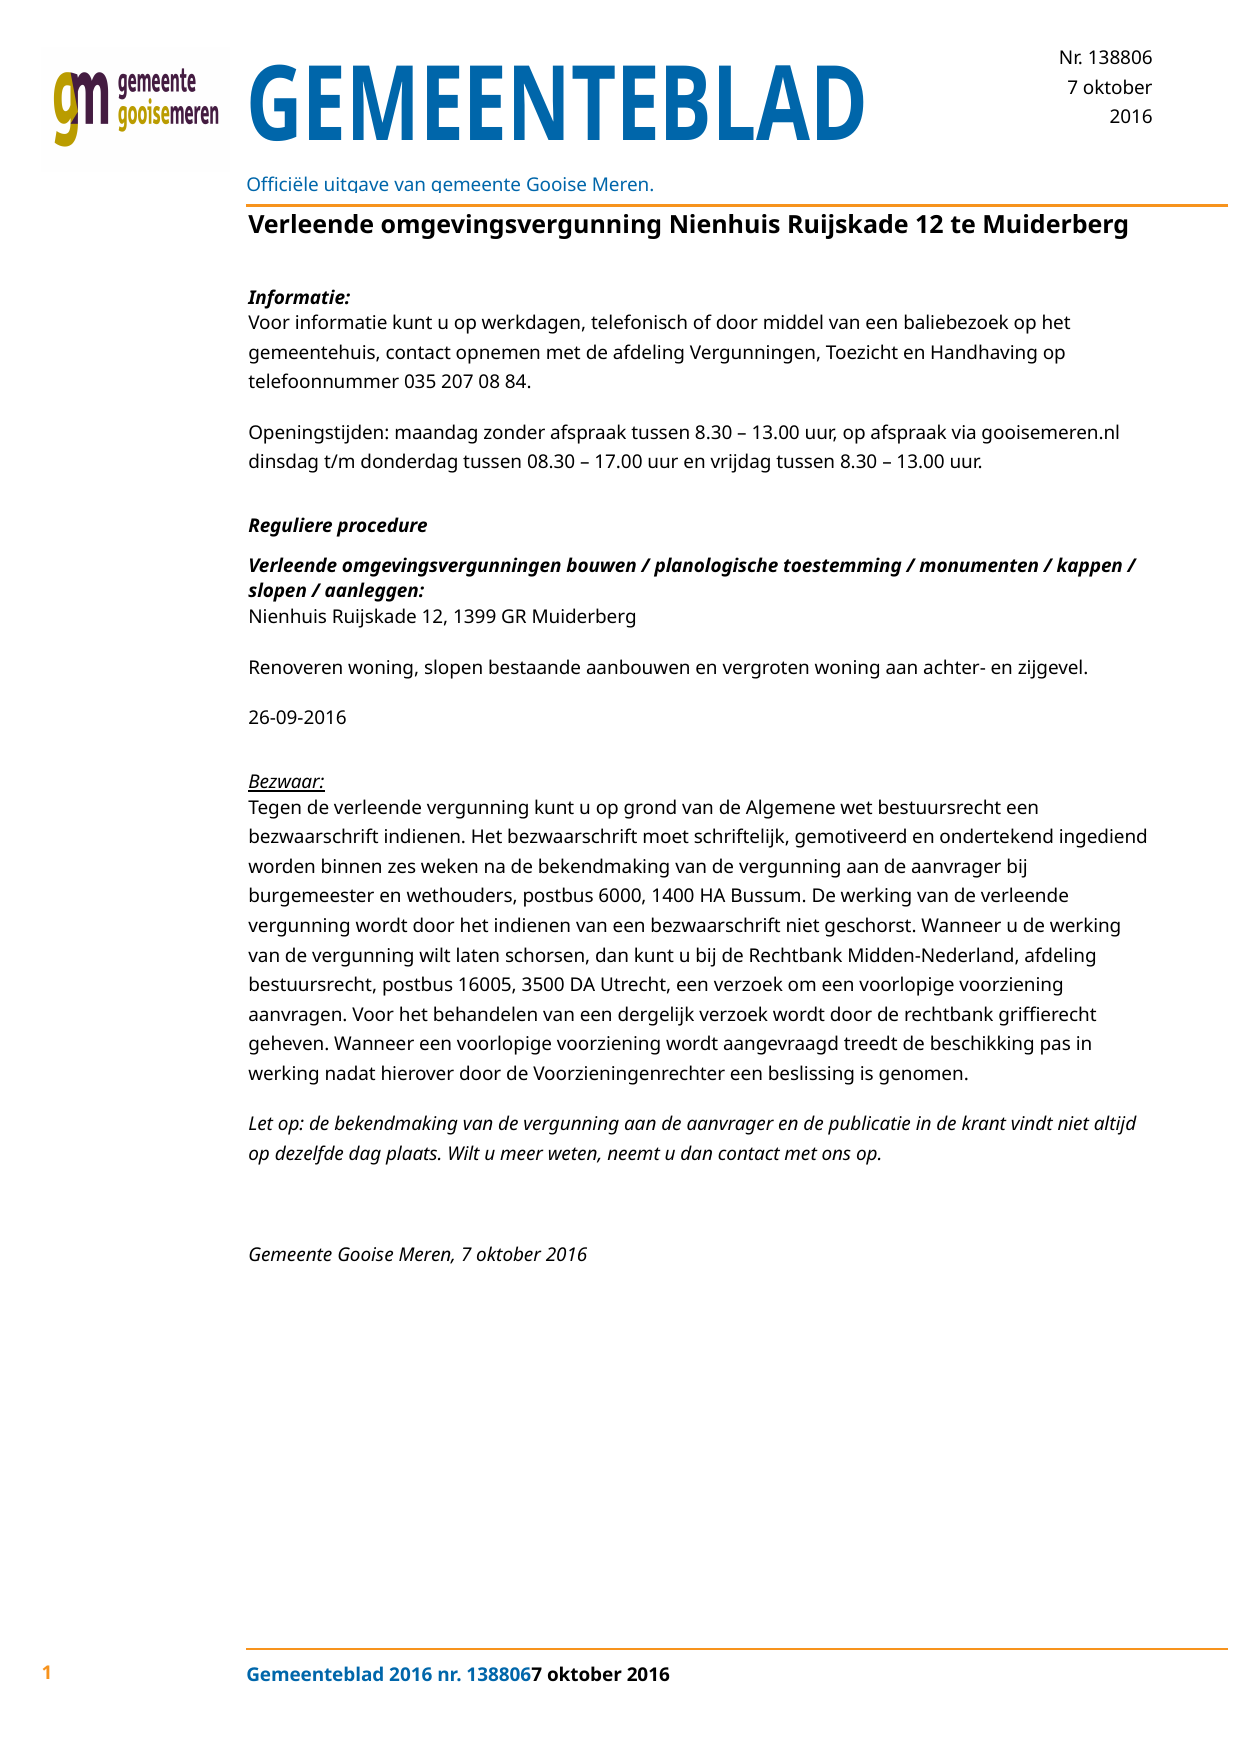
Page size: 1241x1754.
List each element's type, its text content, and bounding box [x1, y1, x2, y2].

text Let op: de bekendmaking van de vergunning aan de aanvrager en de publicatie in de krant vindt niet altijd op dezelfde dag plaats. Wilt u meer weten, neemt u dan contact met ons op. [248, 1111, 1152, 1166]
text Renoveren woning, slopen bestaande aanbouwen en vergroten woning aan achter- en zijgevel. [248, 654, 1152, 679]
text 26-09-2016 [248, 704, 1152, 730]
text Reguliere procedure [248, 513, 1152, 538]
text Bezwaar: [248, 768, 1152, 794]
text Voor informatie kunt u op werkdagen, telefonisch of door middel van een baliebezoek op het gemeentehuis, contact opnemen met de afdeling Vergunningen, Toezicht en Handhaving op telefoonnummer 035 207 08 84. [248, 309, 1152, 394]
text Verleende omgevingsvergunningen bouwen / planologische toestemming / monumenten / kappen / slopen / aanleggen: [248, 552, 1152, 603]
text Nienhuis Ruijskade 12, 1399 GR Muiderberg [248, 603, 1152, 629]
text Gemeente Gooise Meren, 7 oktober 2016 [248, 1241, 1152, 1267]
text Verleende omgevingsvergunning Nienhuis Ruijskade 12 te Muiderberg [248, 207, 1152, 241]
text Tegen de verleende vergunning kunt u op grond van de Algemene wet bestuursrecht een bezwaarschrift indienen. Het bezwaarschrift moet schriftelijk, gemotiveerd en ondertekend ingediend worden binnen zes weken na de bekendmaking van de vergunning aan de aanvrager bij burgemeester en wethouders, postbus 6000, 1400 HA Bussum. De werking van de verleende vergunning wordt door het indienen van een bezwaarschrift niet geschorst. Wanneer u de werking van de vergunning wilt laten schorsen, dan kunt u bij de Rechtbank Midden-Nederland, afdeling bestuursrecht, postbus 16005, 3500 DA Utrecht, een verzoek om een voorlopige voorziening aanvragen. Voor het behandelen van een dergelijk verzoek wordt door de rechtbank griffierecht geheven. Wanneer een voorlopige voorziening wordt aangevraagd treedt de beschikking pas in werking nadat hierover door de Voorzieningenrechter een beslissing is genomen. [248, 794, 1152, 1086]
text Informatie: [248, 284, 1152, 309]
picture [41, 47, 231, 172]
text Openingstijden: maandag zonder afspraak tussen 8.30 – 13.00 uur, op afspraak via gooisemeren.nl dinsdag t/m donderdag tussen 08.30 – 17.00 uur en vrijdag tussen 8.30 – 13.00 uur. [248, 419, 1152, 474]
